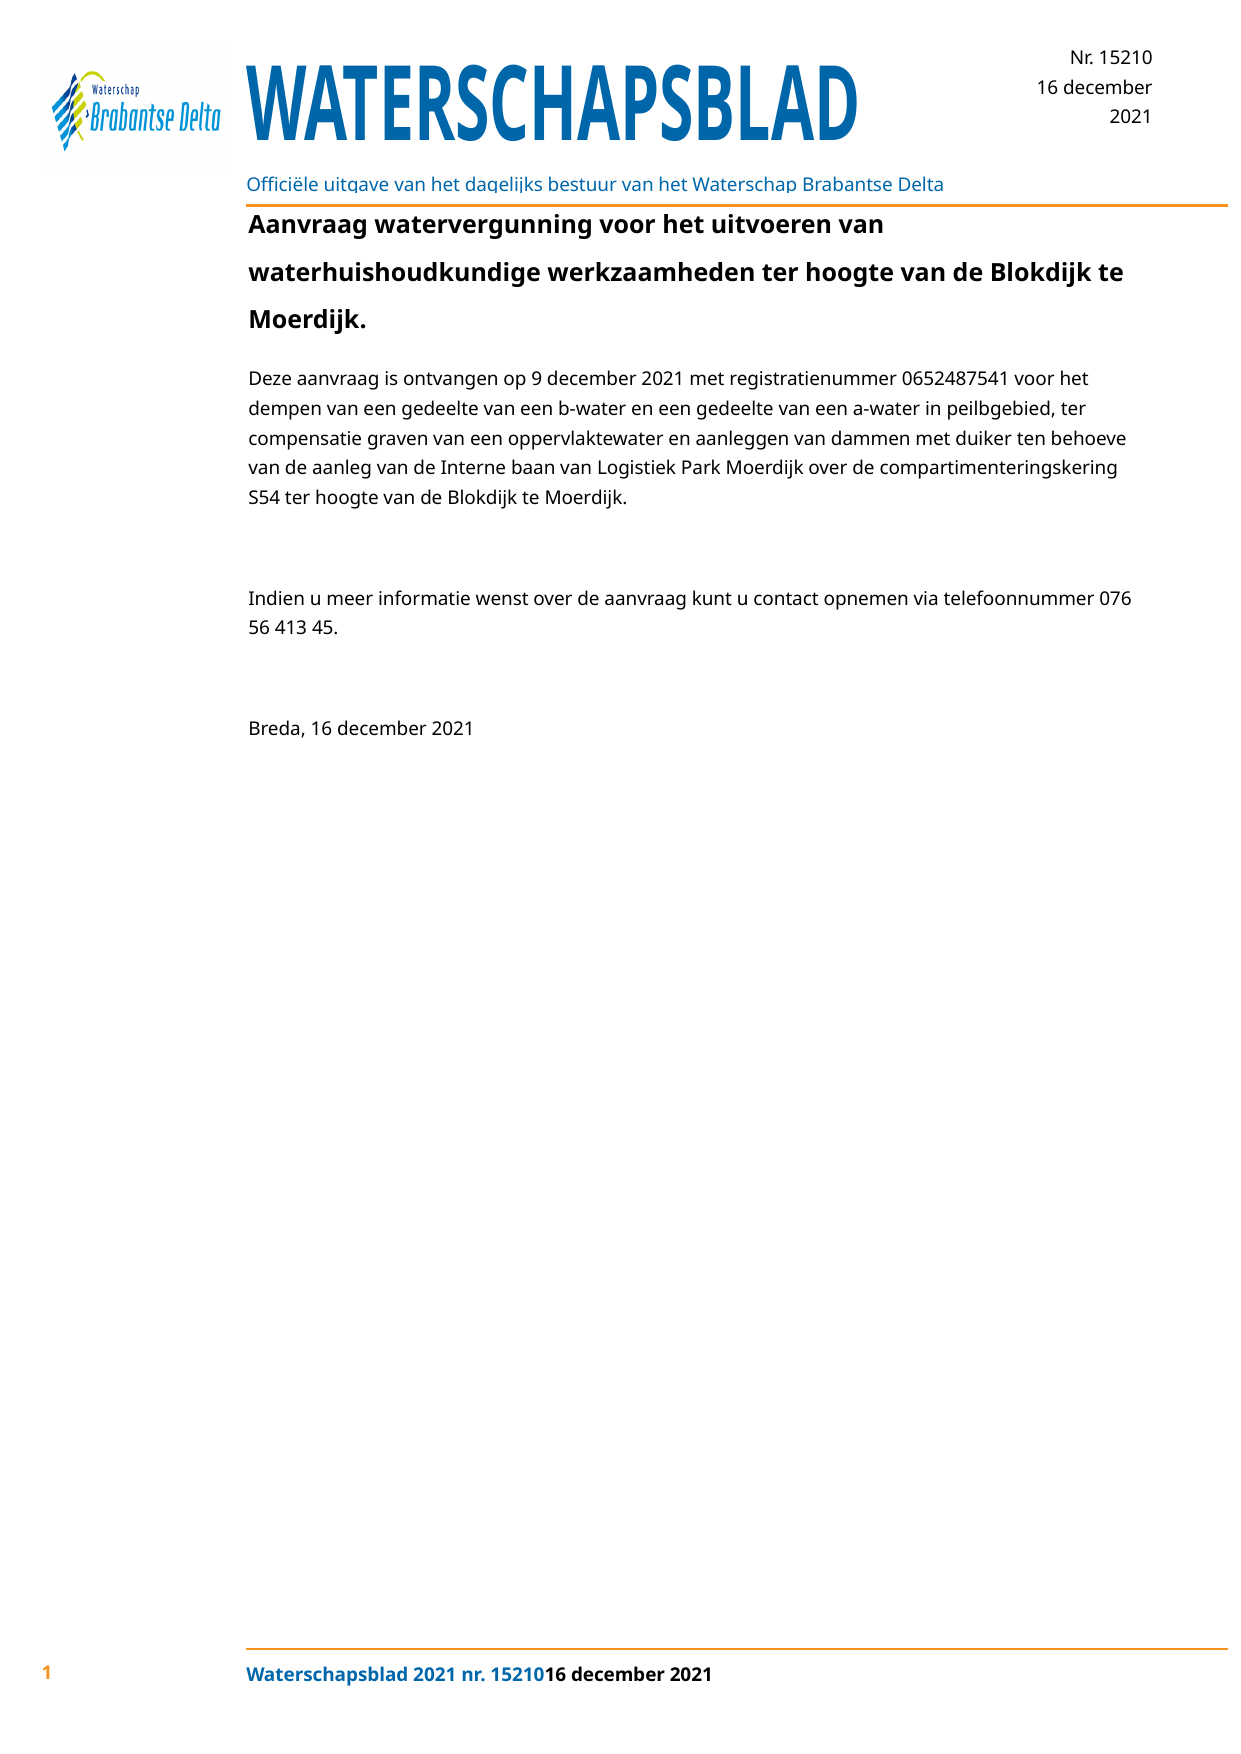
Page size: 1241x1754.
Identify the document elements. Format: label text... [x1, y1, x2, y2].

text Deze aanvraag is ontvangen op 9 december 2021 met registratienummer 0652487541 voor het dempen van een gedeelte van een b-water en een gedeelte van een a-water in peilbgebied, ter compensatie graven van een oppervlaktewater en aanleggen van dammen met duiker ten behoeve van de aanleg van de Interne baan van Logistiek Park Moerdijk over de compartimenteringskering S54 ter hoogte van de Blokdijk te Moerdijk. [248, 366, 1152, 509]
text Aanvraag watervergunning voor het uitvoeren van waterhuishoudkundige werkzaamheden ter hoogte van de Blokdijk te Moerdijk. [248, 207, 1152, 336]
text Indien u meer informatie wenst over de aanvraag kunt u contact opnemen via telefoonnummer 076 56 413 45. [248, 585, 1152, 640]
text Breda, 16 december 2021 [248, 715, 1152, 741]
picture [41, 47, 231, 172]
